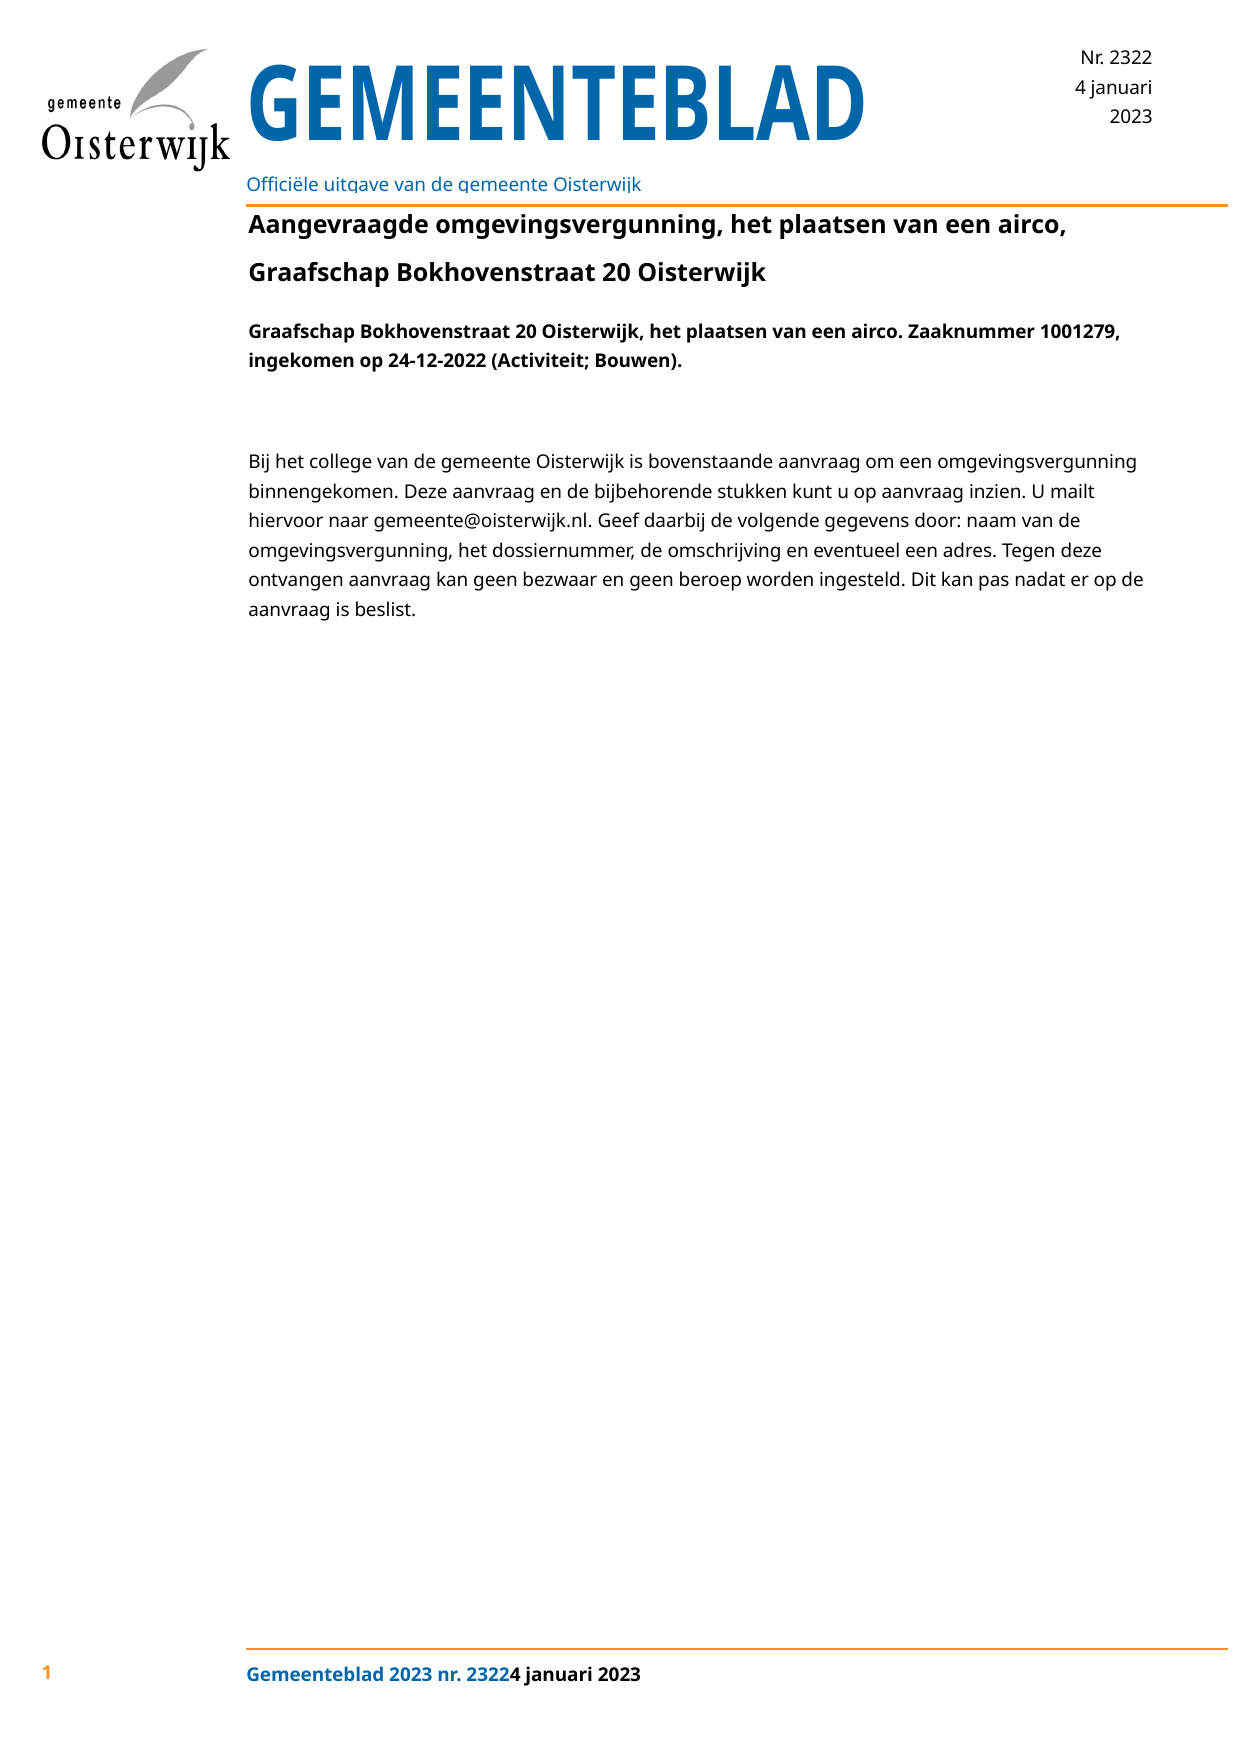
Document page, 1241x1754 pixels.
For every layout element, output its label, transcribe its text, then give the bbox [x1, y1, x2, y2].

picture [41, 47, 231, 172]
text Bij het college van de gemeente Oisterwijk is bovenstaande aanvraag om een omgevingsvergunning binnengekomen. Deze aanvraag en de bijbehorende stukken kunt u op aanvraag inzien. U mailt hiervoor naar gemeente@oisterwijk.nl. Geef daarbij de volgende gegevens door: naam van de omgevingsvergunning, het dossiernummer, de omschrijving en eventueel een adres. Tegen deze ontvangen aanvraag kan geen bezwaar en geen beroep worden ingesteld. Dit kan pas nadat er op de aanvraag is beslist. [248, 448, 1152, 622]
text Graafschap Bokhovenstraat 20 Oisterwijk, het plaatsen van een airco. Zaaknummer 1001279, ingekomen op 24-12-2022 (Activiteit; Bouwen). [248, 318, 1152, 373]
text Aangevraagde omgevingsvergunning, het plaatsen van een airco, Graafschap Bokhovenstraat 20 Oisterwijk [248, 207, 1152, 288]
